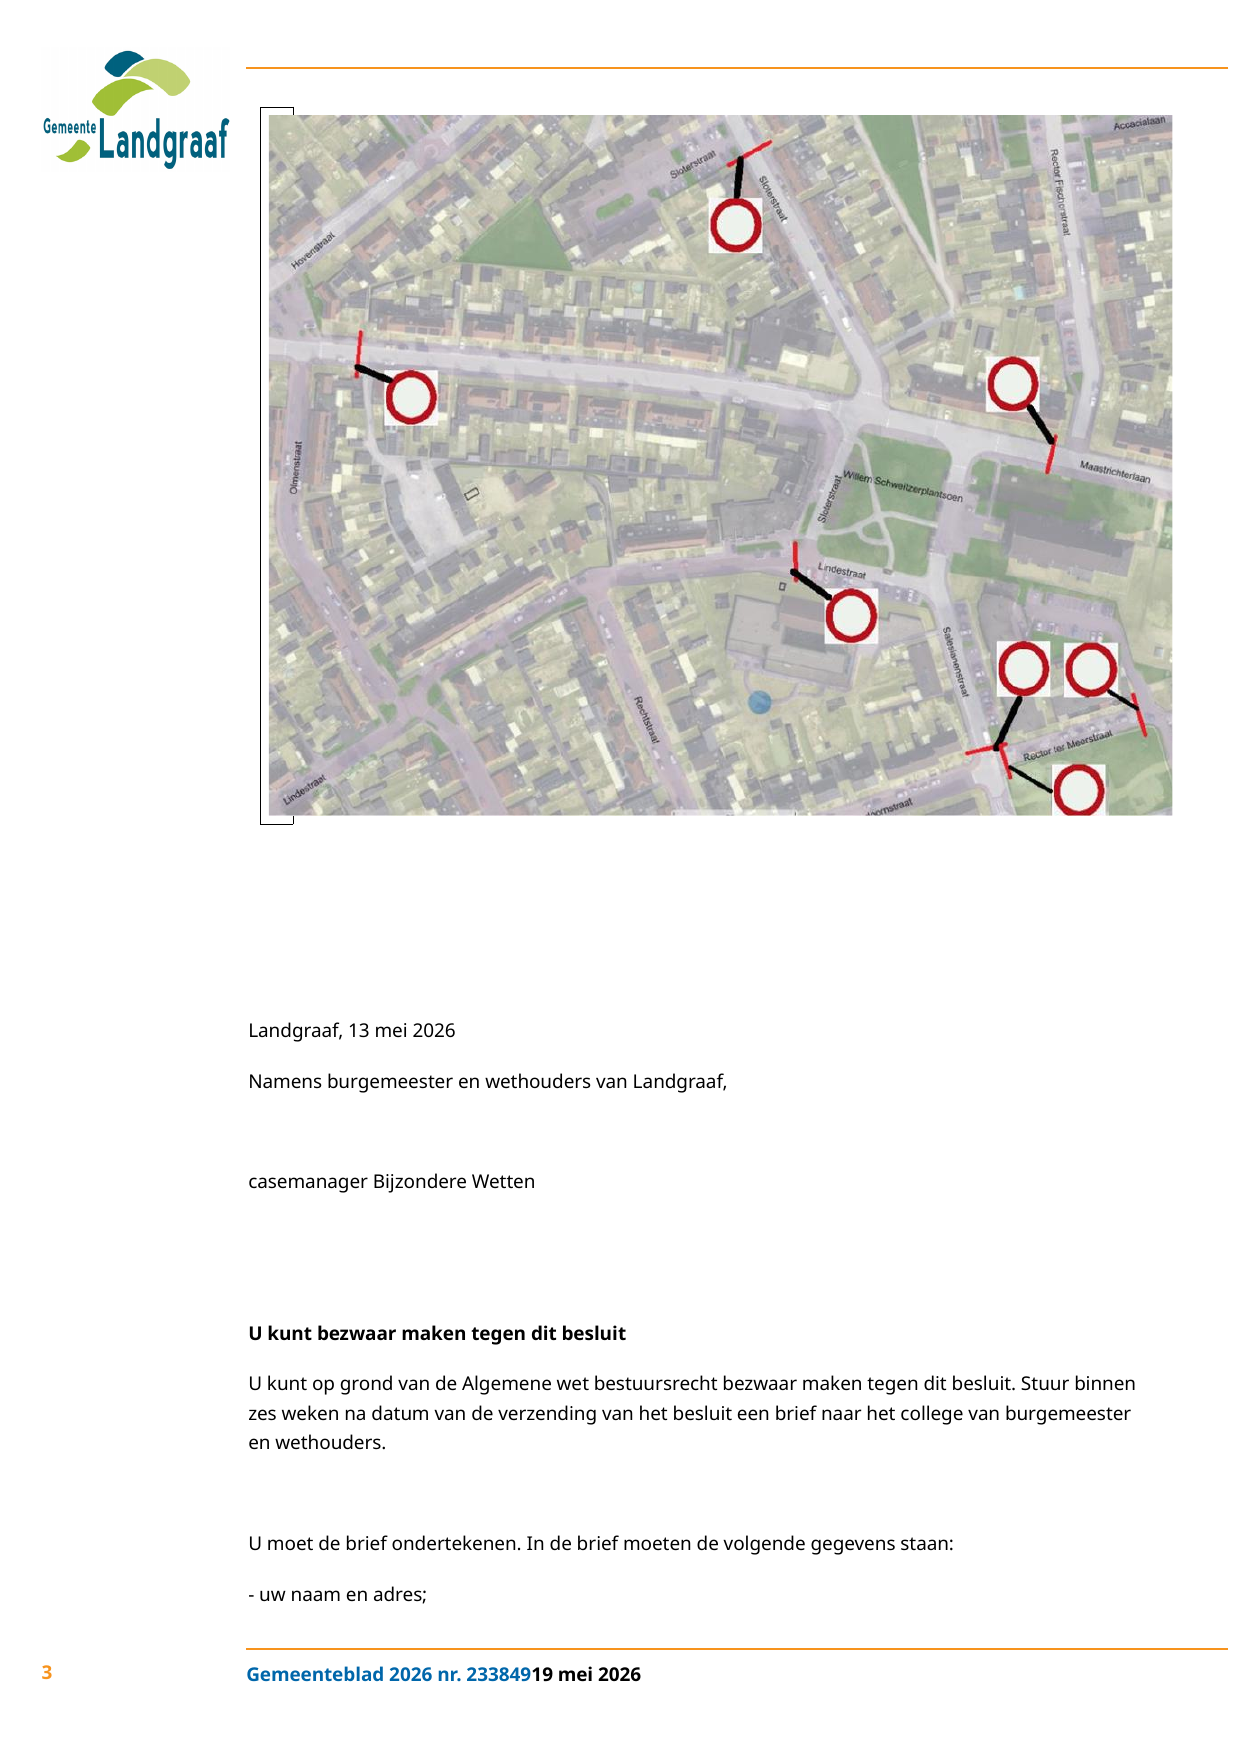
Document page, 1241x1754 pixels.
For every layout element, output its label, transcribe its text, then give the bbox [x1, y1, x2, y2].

picture [268, 115, 1173, 816]
text casemanager Bijzondere Wetten [248, 1169, 1152, 1194]
text - uw naam en adres; [248, 1581, 1152, 1607]
text U moet de brief ondertekenen. In de brief moeten de volgende gegevens staan: [248, 1530, 1152, 1556]
text U kunt bezwaar maken tegen dit besluit [248, 1320, 1152, 1346]
text Landgraaf, 13 mei 2026 [248, 1017, 1152, 1043]
text Namens burgemeester en wethouders van Landgraaf, [248, 1068, 1152, 1094]
picture [41, 47, 231, 172]
text U kunt op grond van de Algemene wet bestuursrecht bezwaar maken tegen dit besluit. Stuur binnen zes weken na datum van de verzending van het besluit een brief naar het college van burgemeester en wethouders. [248, 1370, 1152, 1455]
